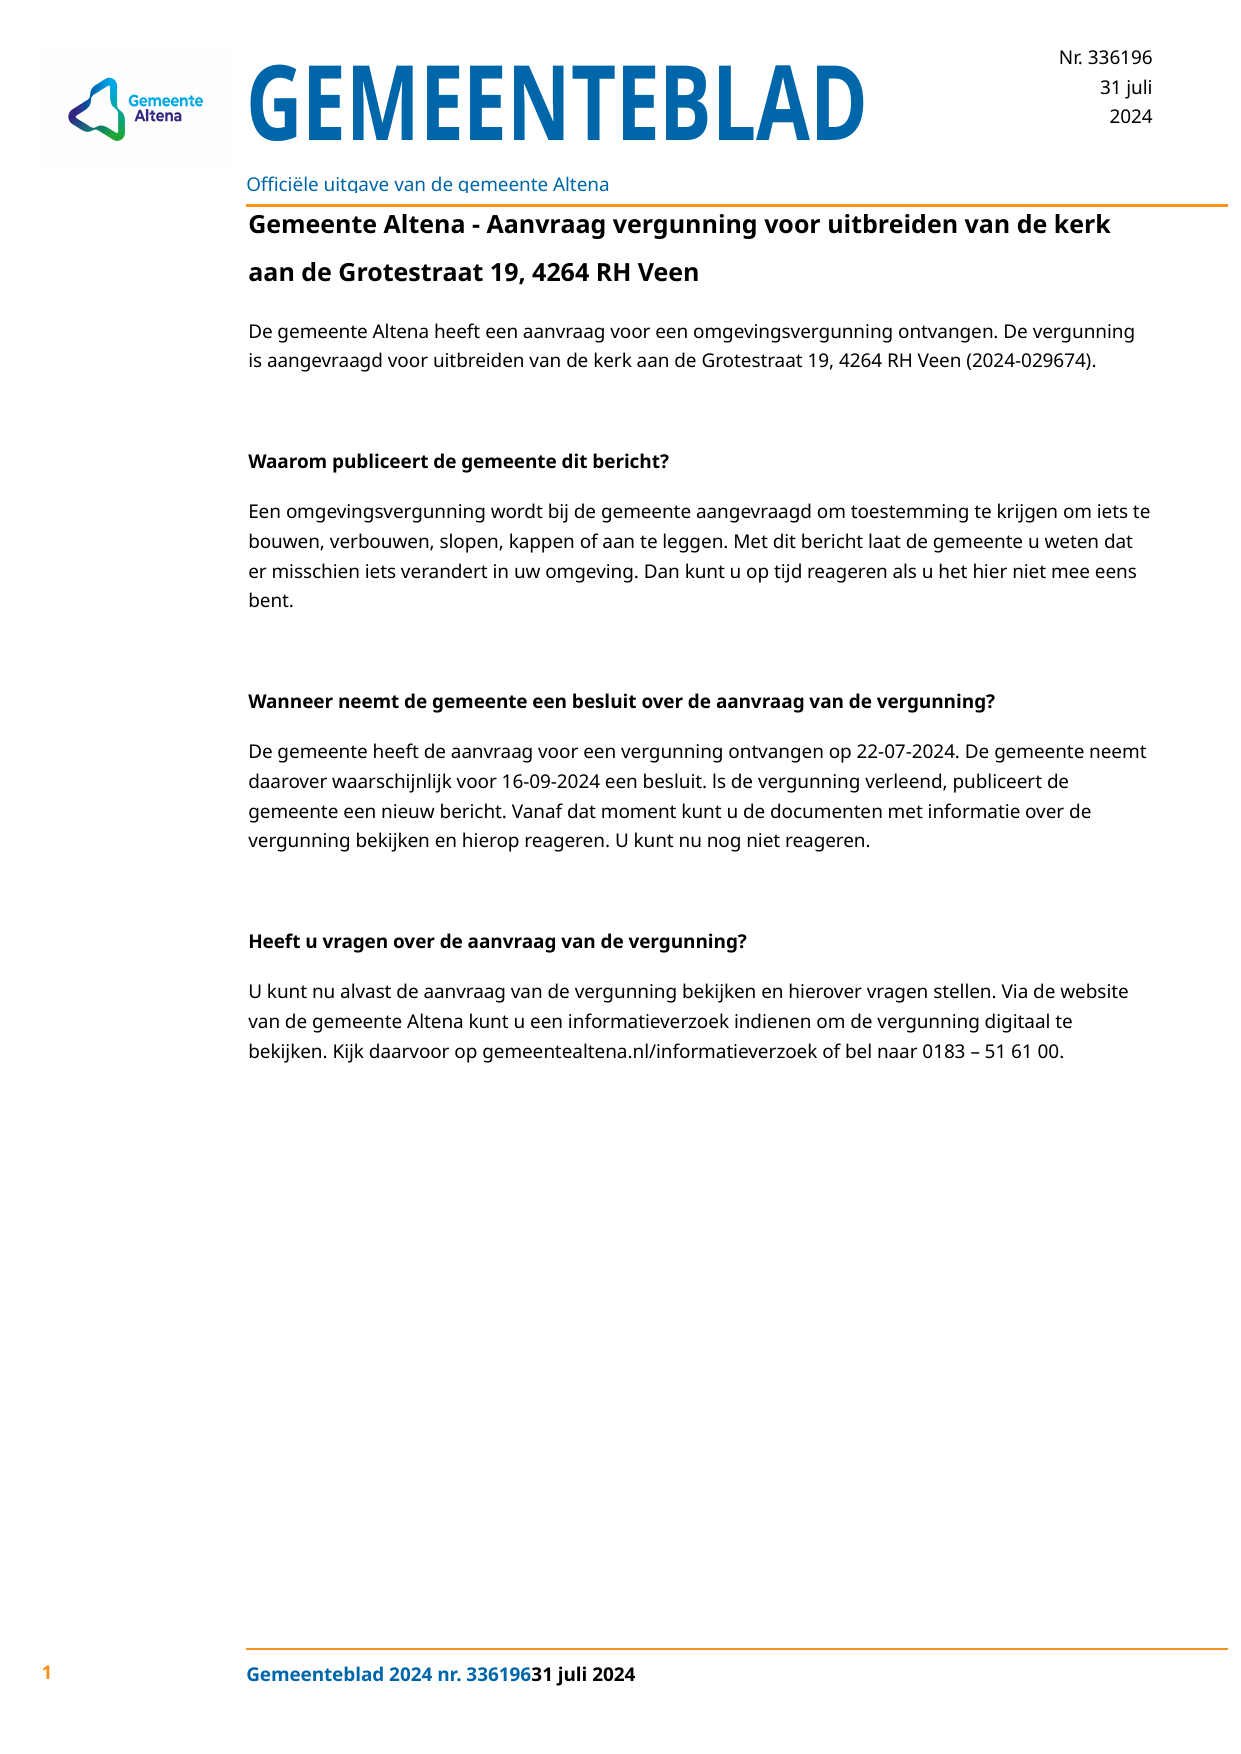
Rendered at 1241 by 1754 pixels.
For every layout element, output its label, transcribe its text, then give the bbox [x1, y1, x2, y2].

picture [41, 47, 231, 172]
text Heeft u vragen over de aanvraag van de vergunning? [248, 928, 1152, 954]
text De gemeente heeft de aanvraag voor een vergunning ontvangen op 22-07-2024. De gemeente neemt daarover waarschijnlijk voor 16-09-2024 een besluit. ls de vergunning verleend, publiceert de gemeente een nieuw bericht. Vanaf dat moment kunt u de documenten met informatie over de vergunning bekijken en hierop reageren. U kunt nu nog niet reageren. [248, 739, 1152, 853]
text De gemeente Altena heeft een aanvraag voor een omgevingsvergunning ontvangen. De vergunning is aangevraagd voor uitbreiden van de kerk aan de Grotestraat 19, 4264 RH Veen (2024-029674). [248, 318, 1152, 373]
text U kunt nu alvast de aanvraag van de vergunning bekijken en hierover vragen stellen. Via de website van de gemeente Altena kunt u een informatieverzoek indienen om de vergunning digitaal te bekijken. Kijk daarvoor op gemeentealtena.nl/informatieverzoek of bel naar 0183 – 51 61 00. [248, 979, 1152, 1064]
text Gemeente Altena - Aanvraag vergunning voor uitbreiden van de kerk aan de Grotestraat 19, 4264 RH Veen [248, 207, 1152, 288]
text Waarom publiceert de gemeente dit bericht? [248, 448, 1152, 474]
text Wanneer neemt de gemeente een besluit over de aanvraag van de vergunning? [248, 688, 1152, 714]
text Een omgevingsvergunning wordt bij de gemeente aangevraagd om toestemming te krijgen om iets te bouwen, verbouwen, slopen, kappen of aan te leggen. Met dit bericht laat de gemeente u weten dat er misschien iets verandert in uw omgeving. Dan kunt u op tijd reageren als u het hier niet mee eens bent. [248, 499, 1152, 613]
